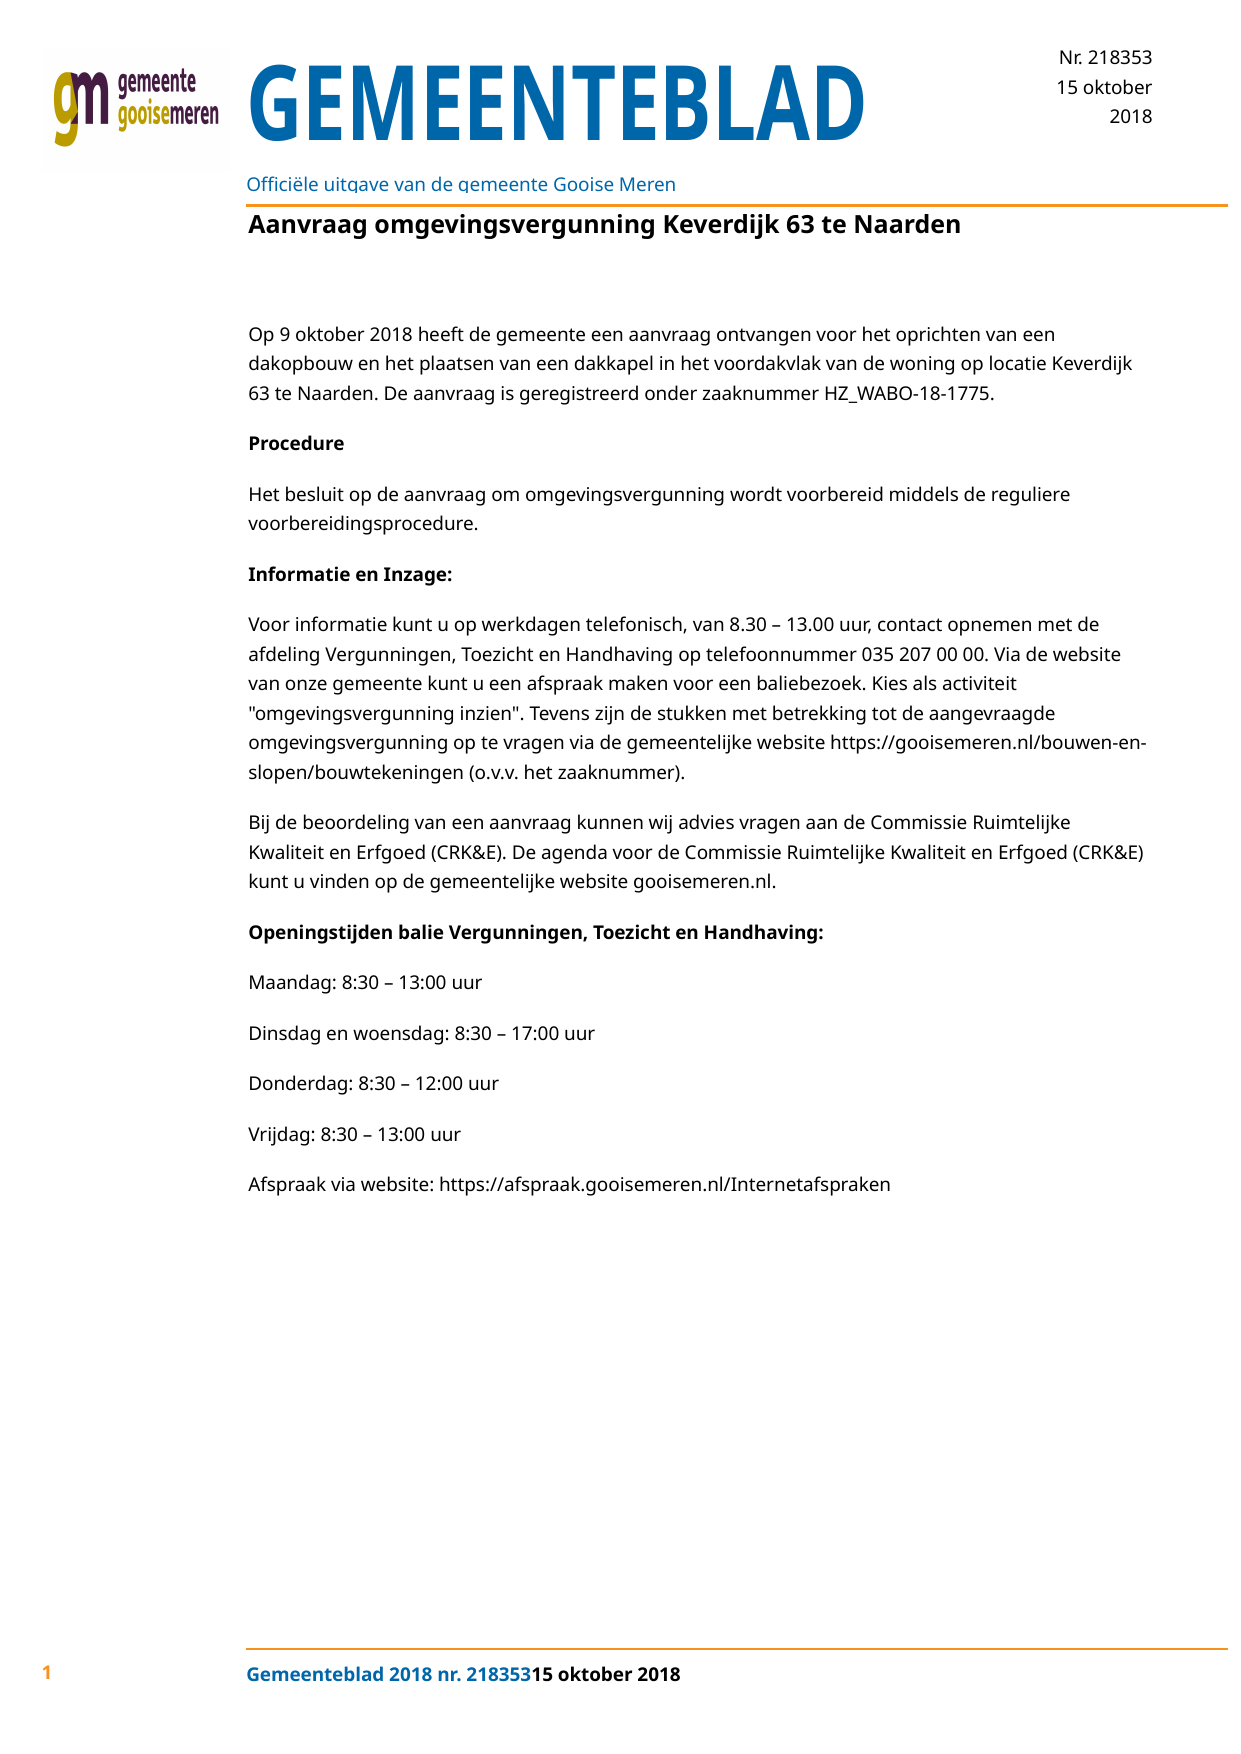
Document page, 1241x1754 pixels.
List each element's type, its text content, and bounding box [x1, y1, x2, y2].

text Bij de beoordeling van een aanvraag kunnen wij advies vragen aan de Commissie Ruimtelijke Kwaliteit en Erfgoed (CRK&E). De agenda voor de Commissie Ruimtelijke Kwaliteit en Erfgoed (CRK&E) kunt u vinden op de gemeentelijke website gooisemeren.nl. [248, 809, 1152, 894]
text Het besluit op de aanvraag om omgevingsvergunning wordt voorbereid middels de reguliere voorbereidingsprocedure. [248, 481, 1152, 536]
text Maandag: 8:30 – 13:00 uur [248, 969, 1152, 995]
text Openingstijden balie Vergunningen, Toezicht en Handhaving: [248, 919, 1152, 945]
text Aanvraag omgevingsvergunning Keverdijk 63 te Naarden [248, 207, 1152, 241]
picture [41, 47, 231, 172]
text Procedure [248, 430, 1152, 456]
text Donderdag: 8:30 – 12:00 uur [248, 1070, 1152, 1096]
text Informatie en Inzage: [248, 561, 1152, 586]
text Voor informatie kunt u op werkdagen telefonisch, van 8.30 – 13.00 uur, contact opnemen met de afdeling Vergunningen, Toezicht en Handhaving op telefoonnummer 035 207 00 00. Via de website van onze gemeente kunt u een afspraak maken voor een baliebezoek. Kies als activiteit "omgevingsvergunning inzien". Tevens zijn de stukken met betrekking tot de aangevraagde omgevingsvergunning op te vragen via de gemeentelijke website https://gooisemeren.nl/bouwen-en-slopen/bouwtekeningen (o.v.v. het zaaknummer). [248, 611, 1152, 785]
text Afspraak via website: https://afspraak.gooisemeren.nl/Internetafspraken [248, 1171, 1152, 1197]
text Vrijdag: 8:30 – 13:00 uur [248, 1121, 1152, 1146]
text Op 9 oktober 2018 heeft de gemeente een aanvraag ontvangen voor het oprichten van een dakopbouw en het plaatsen van een dakkapel in het voordakvlak van de woning op locatie Keverdijk 63 te Naarden. De aanvraag is geregistreerd onder zaaknummer HZ_WABO-18-1775. [248, 321, 1152, 406]
text Dinsdag en woensdag: 8:30 – 17:00 uur [248, 1020, 1152, 1046]
